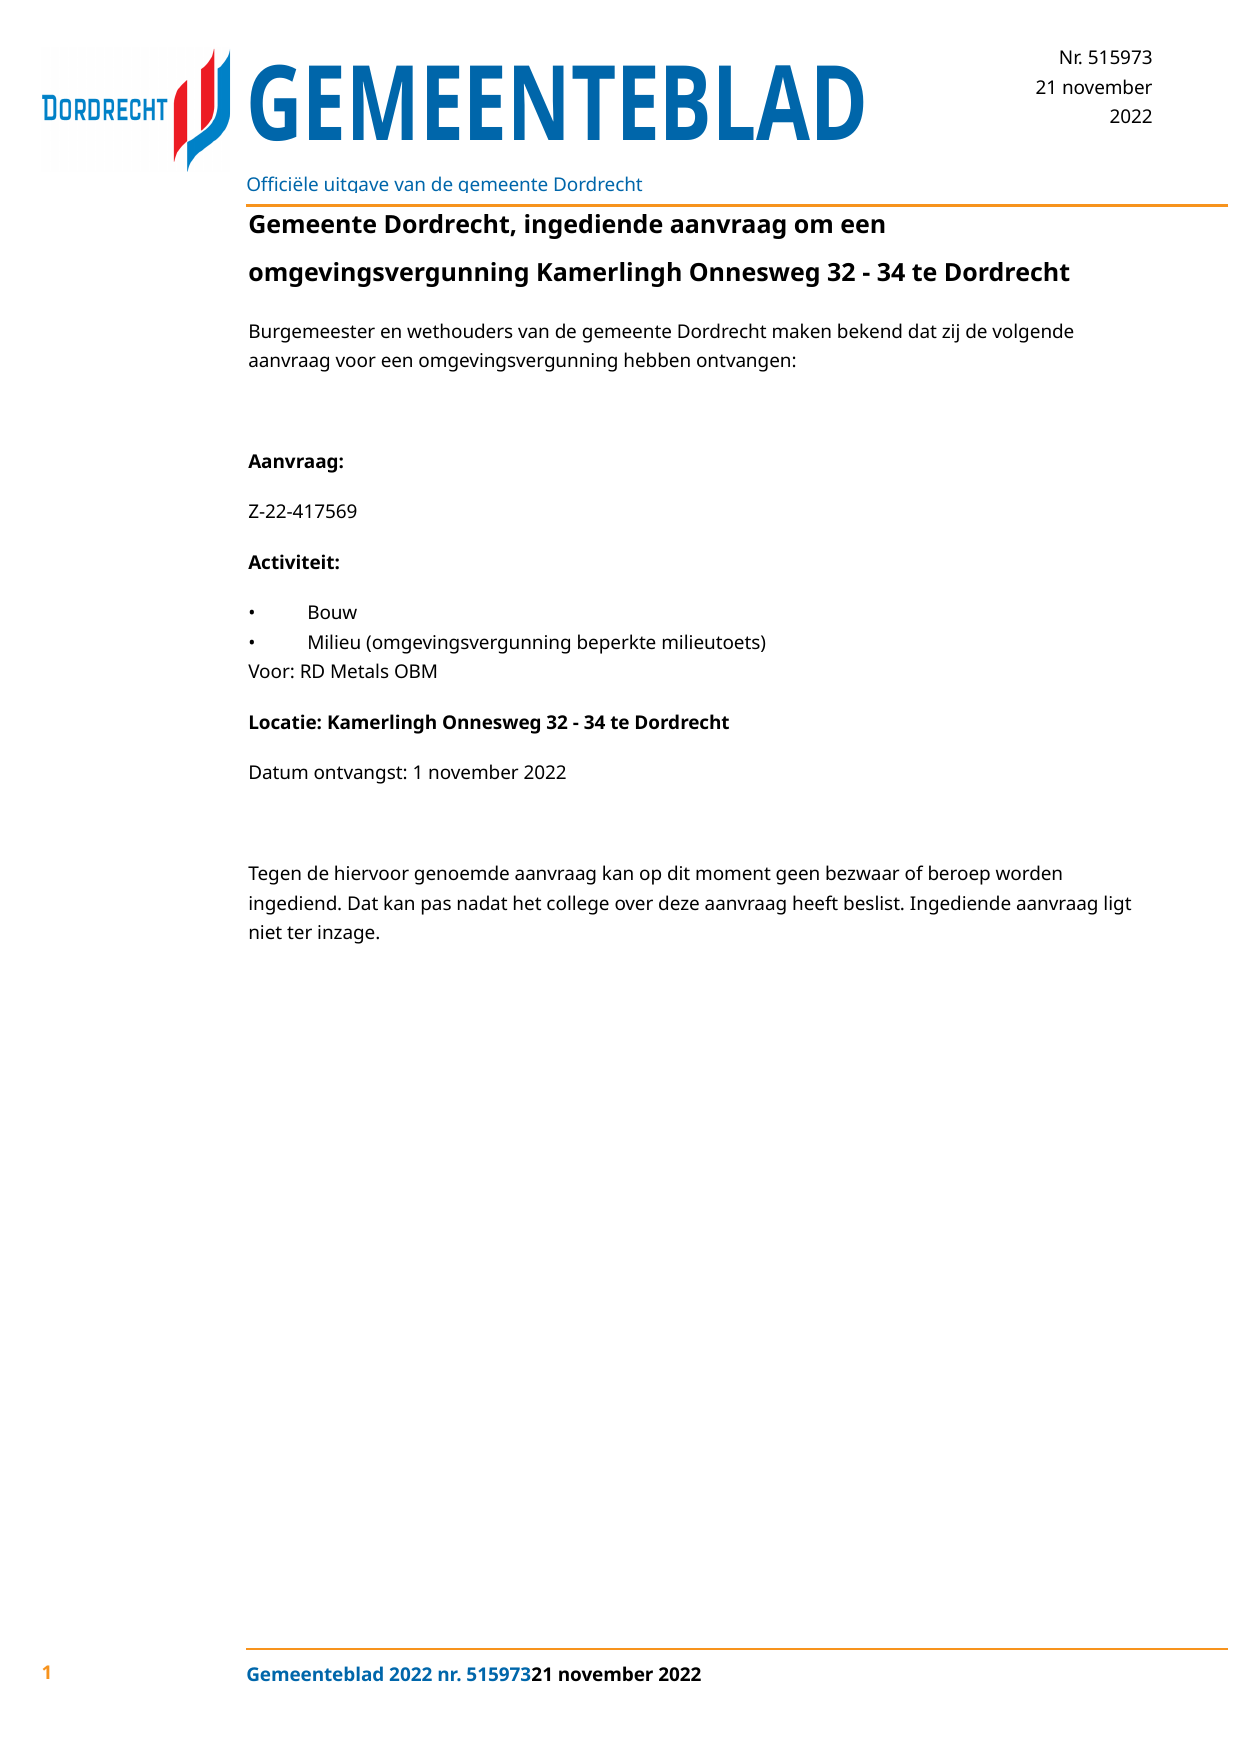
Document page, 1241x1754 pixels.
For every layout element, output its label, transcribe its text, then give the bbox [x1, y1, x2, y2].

list Milieu (omgevingsvergunning beperkte milieutoets) [248, 629, 1152, 655]
text Locatie: Kamerlingh Onnesweg 32 - 34 te Dordrecht [248, 709, 1152, 735]
text Voor: RD Metals OBM [248, 659, 1152, 684]
text Gemeente Dordrecht, ingediende aanvraag om een omgevingsvergunning Kamerlingh Onnesweg 32 - 34 te Dordrecht [248, 207, 1152, 288]
text Aanvraag: [248, 448, 1152, 474]
list Bouw [248, 599, 1152, 625]
picture [41, 47, 231, 172]
text Datum ontvangst: 1 november 2022 [248, 759, 1152, 785]
text Z-22-417569 [248, 499, 1152, 524]
text Tegen de hiervoor genoemde aanvraag kan op dit moment geen bezwaar of beroep worden ingediend. Dat kan pas nadat het college over deze aanvraag heeft beslist. Ingediende aanvraag ligt niet ter inzage. [248, 860, 1152, 945]
text Burgemeester en wethouders van de gemeente Dordrecht maken bekend dat zij de volgende aanvraag voor een omgevingsvergunning hebben ontvangen: [248, 318, 1152, 373]
text Activiteit: [248, 549, 1152, 575]
